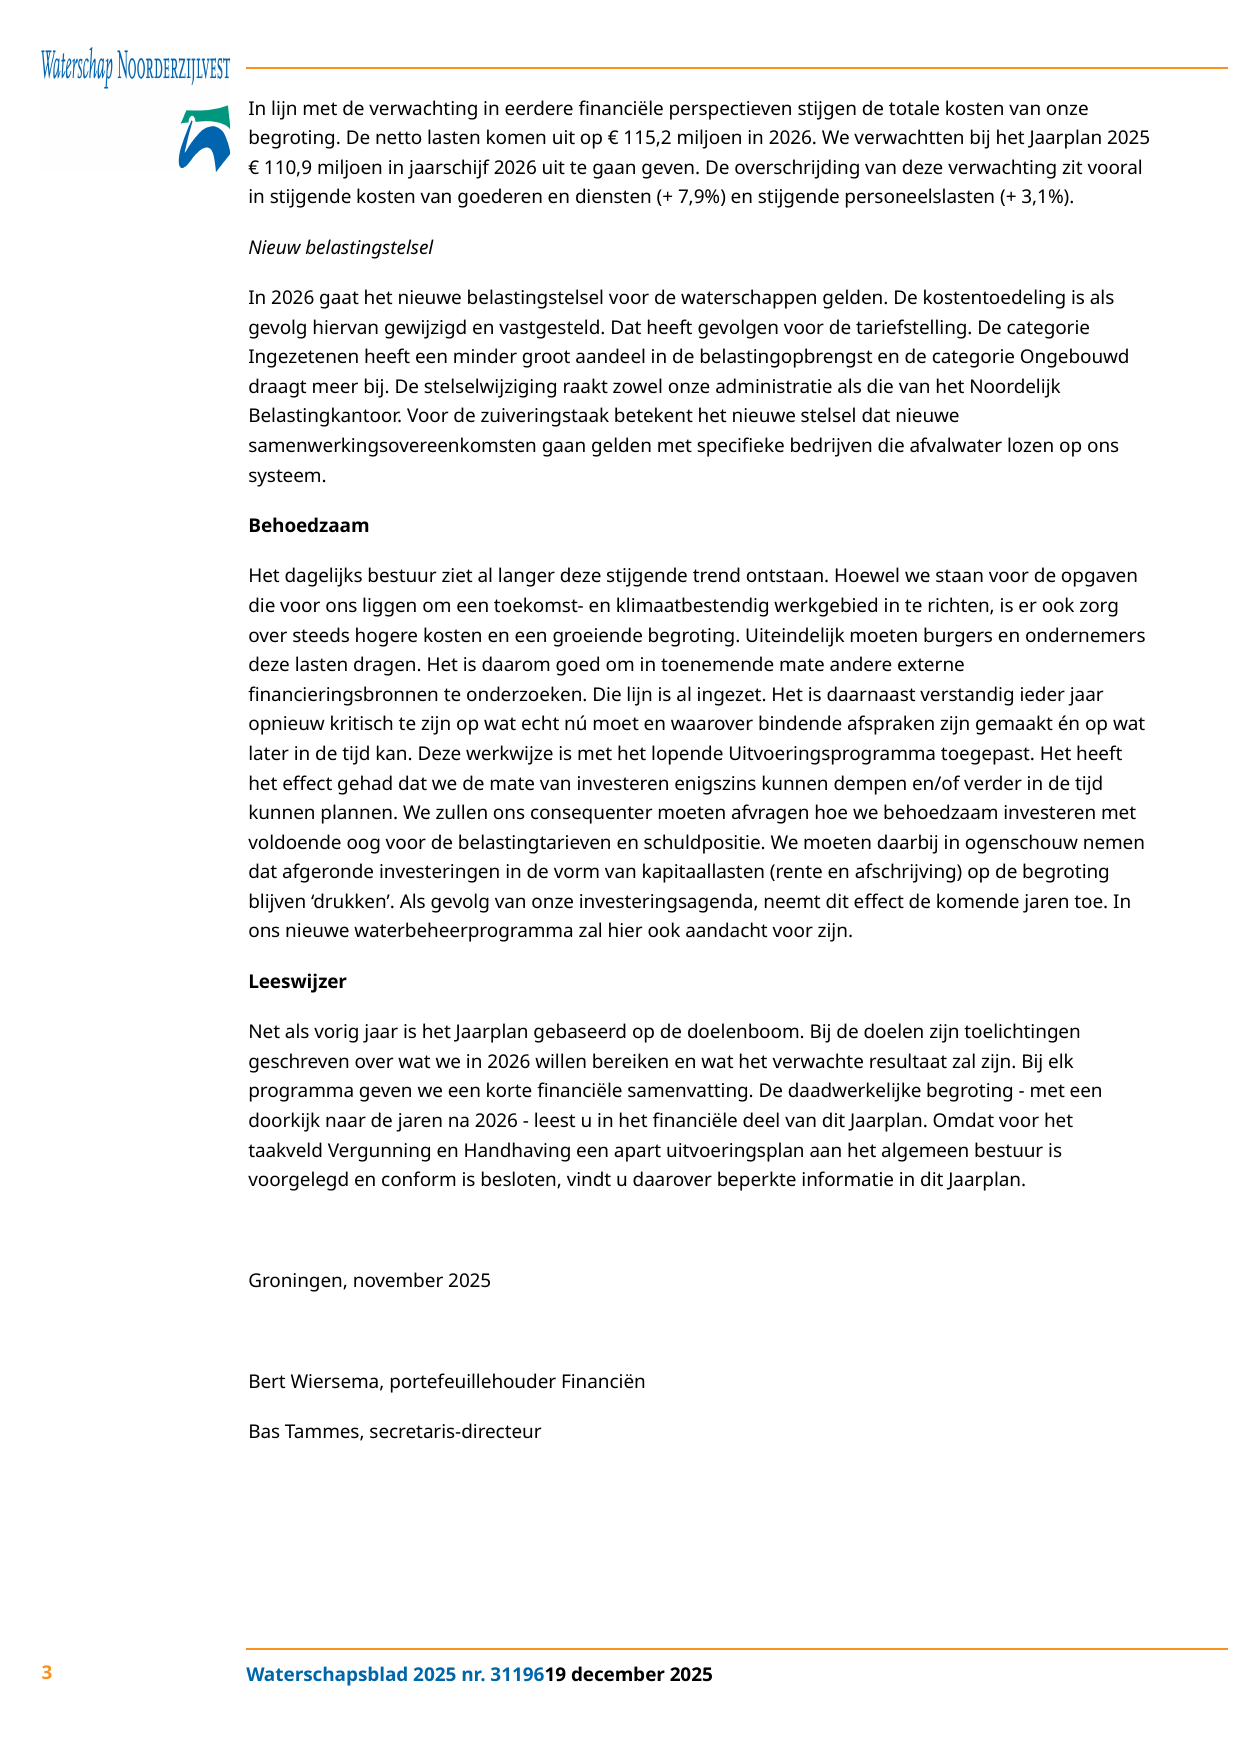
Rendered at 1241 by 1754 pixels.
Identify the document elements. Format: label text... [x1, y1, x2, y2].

picture [41, 47, 231, 172]
text Leeswijzer [248, 968, 1152, 994]
text Bas Tammes, secretaris-directeur [248, 1418, 1152, 1444]
text Behoedzaam [248, 512, 1152, 538]
text Het dagelijks bestuur ziet al langer deze stijgende trend ontstaan. Hoewel we staan voor de opgaven die voor ons liggen om een toekomst- en klimaatbestendig werkgebied in te richten, is er ook zorg over steeds hogere kosten en een groeiende begroting. Uiteindelijk moeten burgers en ondernemers deze lasten dragen. Het is daarom goed om in toenemende mate andere externe financieringsbronnen te onderzoeken. Die lijn is al ingezet. Het is daarnaast verstandig ieder jaar opnieuw kritisch te zijn op wat echt nú moet en waarover bindende afspraken zijn gemaakt én op wat later in de tijd kan. Deze werkwijze is met het lopende Uitvoeringsprogramma toegepast. Het heeft het effect gehad dat we de mate van investeren enigszins kunnen dempen en/of verder in de tijd kunnen plannen. We zullen ons consequenter moeten afvragen hoe we behoedzaam investeren met voldoende oog voor de belastingtarieven en schuldpositie. We moeten daarbij in ogenschouw nemen dat afgeronde investeringen in de vorm van kapitaallasten (rente en afschrijving) op de begroting blijven ‘drukken’. Als gevolg van onze investeringsagenda, neemt dit effect de komende jaren toe. In ons nieuwe waterbeheerprogramma zal hier ook aandacht voor zijn. [248, 563, 1152, 943]
text In lijn met de verwachting in eerdere financiële perspectieven stijgen de totale kosten van onze begroting. De netto lasten komen uit op € 115,2 miljoen in 2026. We verwachtten bij het Jaarplan 2025 € 110,9 miljoen in jaarschijf 2026 uit te gaan geven. De overschrijding van deze verwachting zit vooral in stijgende kosten van goederen en diensten (+ 7,9%) en stijgende personeelslasten (+ 3,1%). [248, 95, 1152, 209]
text Groningen, november 2025 [248, 1267, 1152, 1293]
text Bert Wiersema, portefeuillehouder Financiën [248, 1368, 1152, 1394]
text Net als vorig jaar is het Jaarplan gebaseerd op de doelenboom. Bij de doelen zijn toelichtingen geschreven over wat we in 2026 willen bereiken en wat het verwachte resultaat zal zijn. Bij elk programma geven we een korte financiële samenvatting. De daadwerkelijke begroting - met een doorkijk naar de jaren na 2026 - leest u in het financiële deel van dit Jaarplan. Omdat voor het taakveld Vergunning en Handhaving een apart uitvoeringsplan aan het algemeen bestuur is voorgelegd en conform is besloten, vindt u daarover beperkte informatie in dit Jaarplan. [248, 1018, 1152, 1192]
text In 2026 gaat het nieuwe belastingstelsel voor de waterschappen gelden. De kostentoedeling is als gevolg hiervan gewijzigd en vastgesteld. Dat heeft gevolgen voor de tariefstelling. De categorie Ingezetenen heeft een minder groot aandeel in de belastingopbrengst en de categorie Ongebouwd draagt meer bij. De stelselwijziging raakt zowel onze administratie als die van het Noordelijk Belastingkantoor. Voor de zuiveringstaak betekent het nieuwe stelsel dat nieuwe samenwerkingsovereenkomsten gaan gelden met specifieke bedrijven die afvalwater lozen op ons systeem. [248, 284, 1152, 488]
text Nieuw belastingstelsel [248, 234, 1152, 260]
